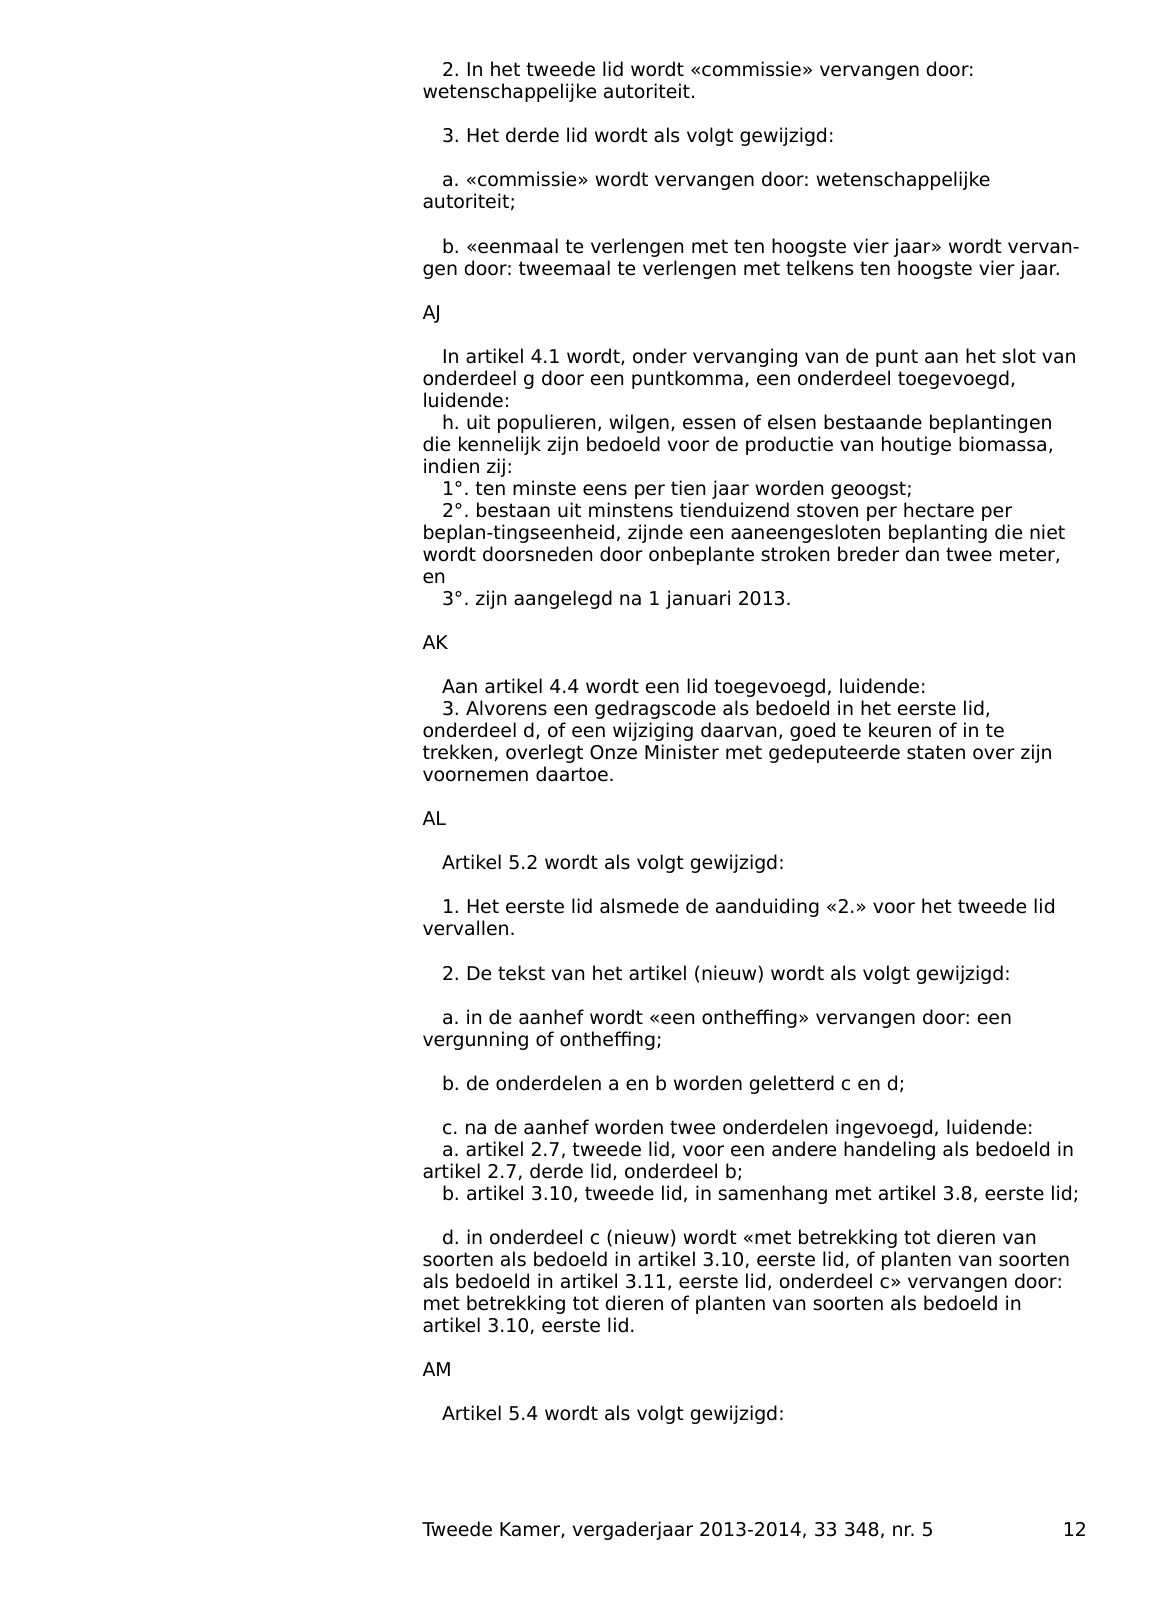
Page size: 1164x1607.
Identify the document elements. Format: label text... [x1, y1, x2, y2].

text h. uit populieren, wilgen, essen of elsen bestaande beplantingen die kennelijk zijn bedoeld voor de productie van houtige biomassa, indien zij: [422, 412, 1087, 478]
text d. in onderdeel c (nieuw) wordt «met betrekking tot dieren van soorten als bedoeld in artikel 3.10, eerste lid, of planten van soorten als bedoeld in artikel 3.11, eerste lid, onderdeel c» vervangen door: met betrekking tot dieren of planten van soorten als bedoeld in artikel 3.10, eerste lid. [422, 1227, 1087, 1337]
text Aan artikel 4.4 wordt een lid toegevoegd, luidende: [422, 676, 1087, 698]
text b. «eenmaal te verlengen met ten hoogste vier jaar» wordt vervan-gen door: tweemaal te verlengen met telkens ten hoogste vier jaar. [422, 236, 1087, 279]
text Artikel 5.4 wordt als volgt gewijzigd: [422, 1403, 1087, 1425]
text 3. Het derde lid wordt als volgt gewijzigd: [422, 125, 1087, 147]
subtitle AJ [422, 302, 1087, 324]
text 2°. bestaan uit minstens tienduizend stoven per hectare per beplan-tingseenheid, zijnde een aaneengesloten beplanting die niet wordt doorsneden door onbeplante stroken breder dan twee meter, en [422, 500, 1087, 588]
text 3. Alvorens een gedragscode als bedoeld in het eerste lid, onderdeel d, of een wijziging daarvan, goed te keuren of in te trekken, overlegt Onze Minister met gedeputeerde staten over zijn voornemen daartoe. [422, 698, 1087, 786]
subtitle AK [422, 632, 1087, 654]
text b. de onderdelen a en b worden geletterd c en d; [422, 1073, 1087, 1095]
text 1°. ten minste eens per tien jaar worden geoogst; [422, 478, 1087, 500]
text a. «commissie» wordt vervangen door: wetenschappelijke autoriteit; [422, 169, 1087, 213]
text 2. In het tweede lid wordt «commissie» vervangen door: wetenschappelijke autoriteit. [422, 59, 1087, 103]
text a. artikel 2.7, tweede lid, voor een andere handeling als bedoeld in artikel 2.7, derde lid, onderdeel b; [422, 1139, 1087, 1183]
subtitle AL [422, 808, 1087, 830]
text a. in de aanhef wordt «een ontheffing» vervangen door: een vergunning of ontheffing; [422, 1007, 1087, 1051]
text b. artikel 3.10, tweede lid, in samenhang met artikel 3.8, eerste lid; [422, 1183, 1087, 1205]
text 3°. zijn aangelegd na 1 januari 2013. [422, 588, 1087, 609]
text 1. Het eerste lid alsmede de aanduiding «2.» voor het tweede lid vervallen. [422, 896, 1087, 940]
text In artikel 4.1 wordt, onder vervanging van de punt aan het slot van onderdeel g door een puntkomma, een onderdeel toegevoegd, luidende: [422, 346, 1087, 412]
text 2. De tekst van het artikel (nieuw) wordt als volgt gewijzigd: [422, 962, 1087, 984]
subtitle AM [422, 1359, 1087, 1381]
text Artikel 5.2 wordt als volgt gewijzigd: [422, 852, 1087, 874]
text c. na de aanhef worden twee onderdelen ingevoegd, luidende: [422, 1117, 1087, 1139]
